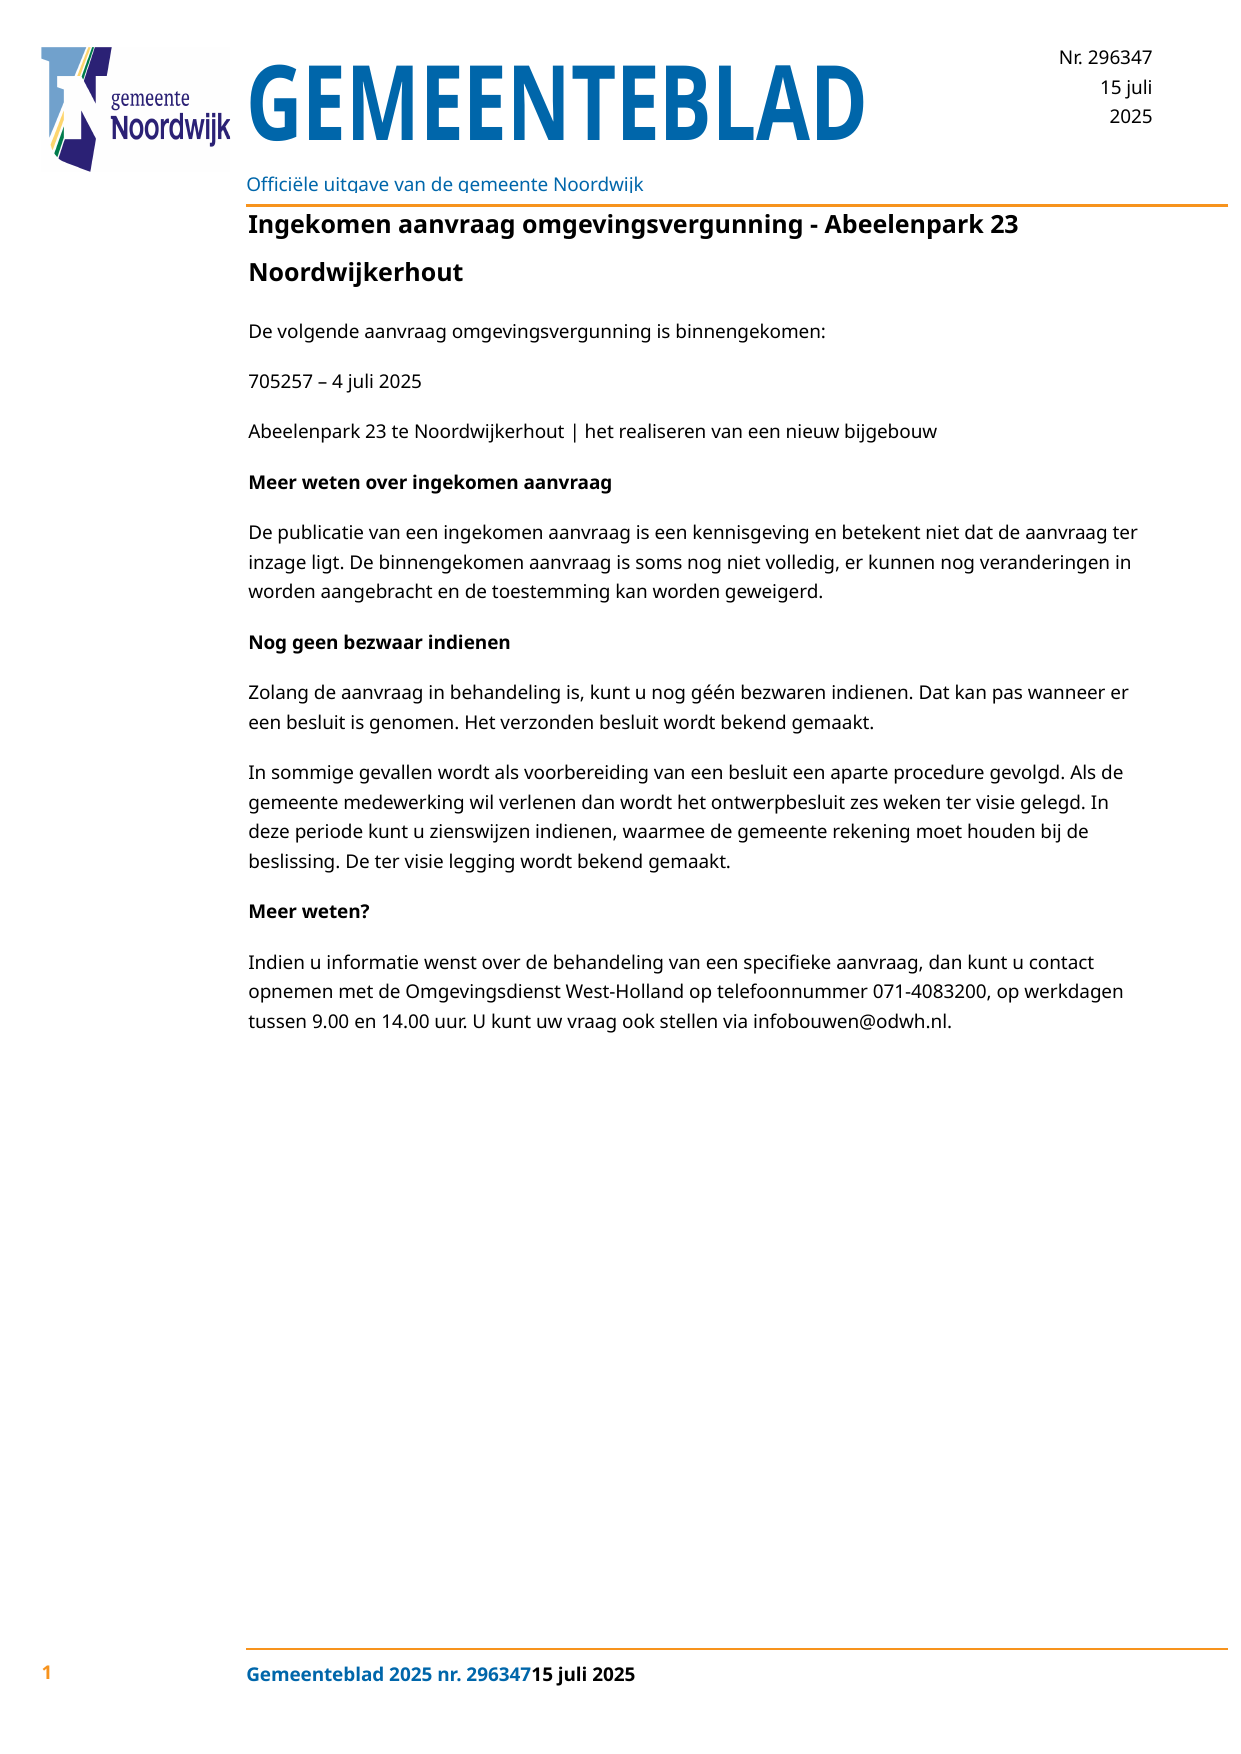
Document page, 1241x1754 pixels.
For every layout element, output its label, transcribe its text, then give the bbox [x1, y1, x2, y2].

text In sommige gevallen wordt als voorbereiding van een besluit een aparte procedure gevolgd. Als de gemeente medewerking wil verlenen dan wordt het ontwerpbesluit zes weken ter visie gelegd. In deze periode kunt u zienswijzen indienen, waarmee de gemeente rekening moet houden bij de beslissing. De ter visie legging wordt bekend gemaakt. [248, 759, 1152, 874]
text Nog geen bezwaar indienen [248, 629, 1152, 655]
picture [41, 47, 231, 172]
text Ingekomen aanvraag omgevingsvergunning - Abeelenpark 23 Noordwijkerhout [248, 207, 1152, 288]
text 705257 – 4 juli 2025 [248, 368, 1152, 394]
text Meer weten over ingekomen aanvraag [248, 469, 1152, 495]
text Indien u informatie wenst over de behandeling van een specifieke aanvraag, dan kunt u contact opnemen met de Omgevingsdienst West-Holland op telefoonnummer 071-4083200, op werkdagen tussen 9.00 en 14.00 uur. U kunt uw vraag ook stellen via infobouwen@odwh.nl. [248, 949, 1152, 1034]
text Zolang de aanvraag in behandeling is, kunt u nog géén bezwaren indienen. Dat kan pas wanneer er een besluit is genomen. Het verzonden besluit wordt bekend gemaakt. [248, 679, 1152, 735]
text Meer weten? [248, 899, 1152, 924]
text Abeelenpark 23 te Noordwijkerhout | het realiseren van een nieuw bijgebouw [248, 419, 1152, 444]
text De publicatie van een ingekomen aanvraag is een kennisgeving en betekent niet dat de aanvraag ter inzage ligt. De binnengekomen aanvraag is soms nog niet volledig, er kunnen nog veranderingen in worden aangebracht en de toestemming kan worden geweigerd. [248, 519, 1152, 604]
text De volgende aanvraag omgevingsvergunning is binnengekomen: [248, 318, 1152, 344]
